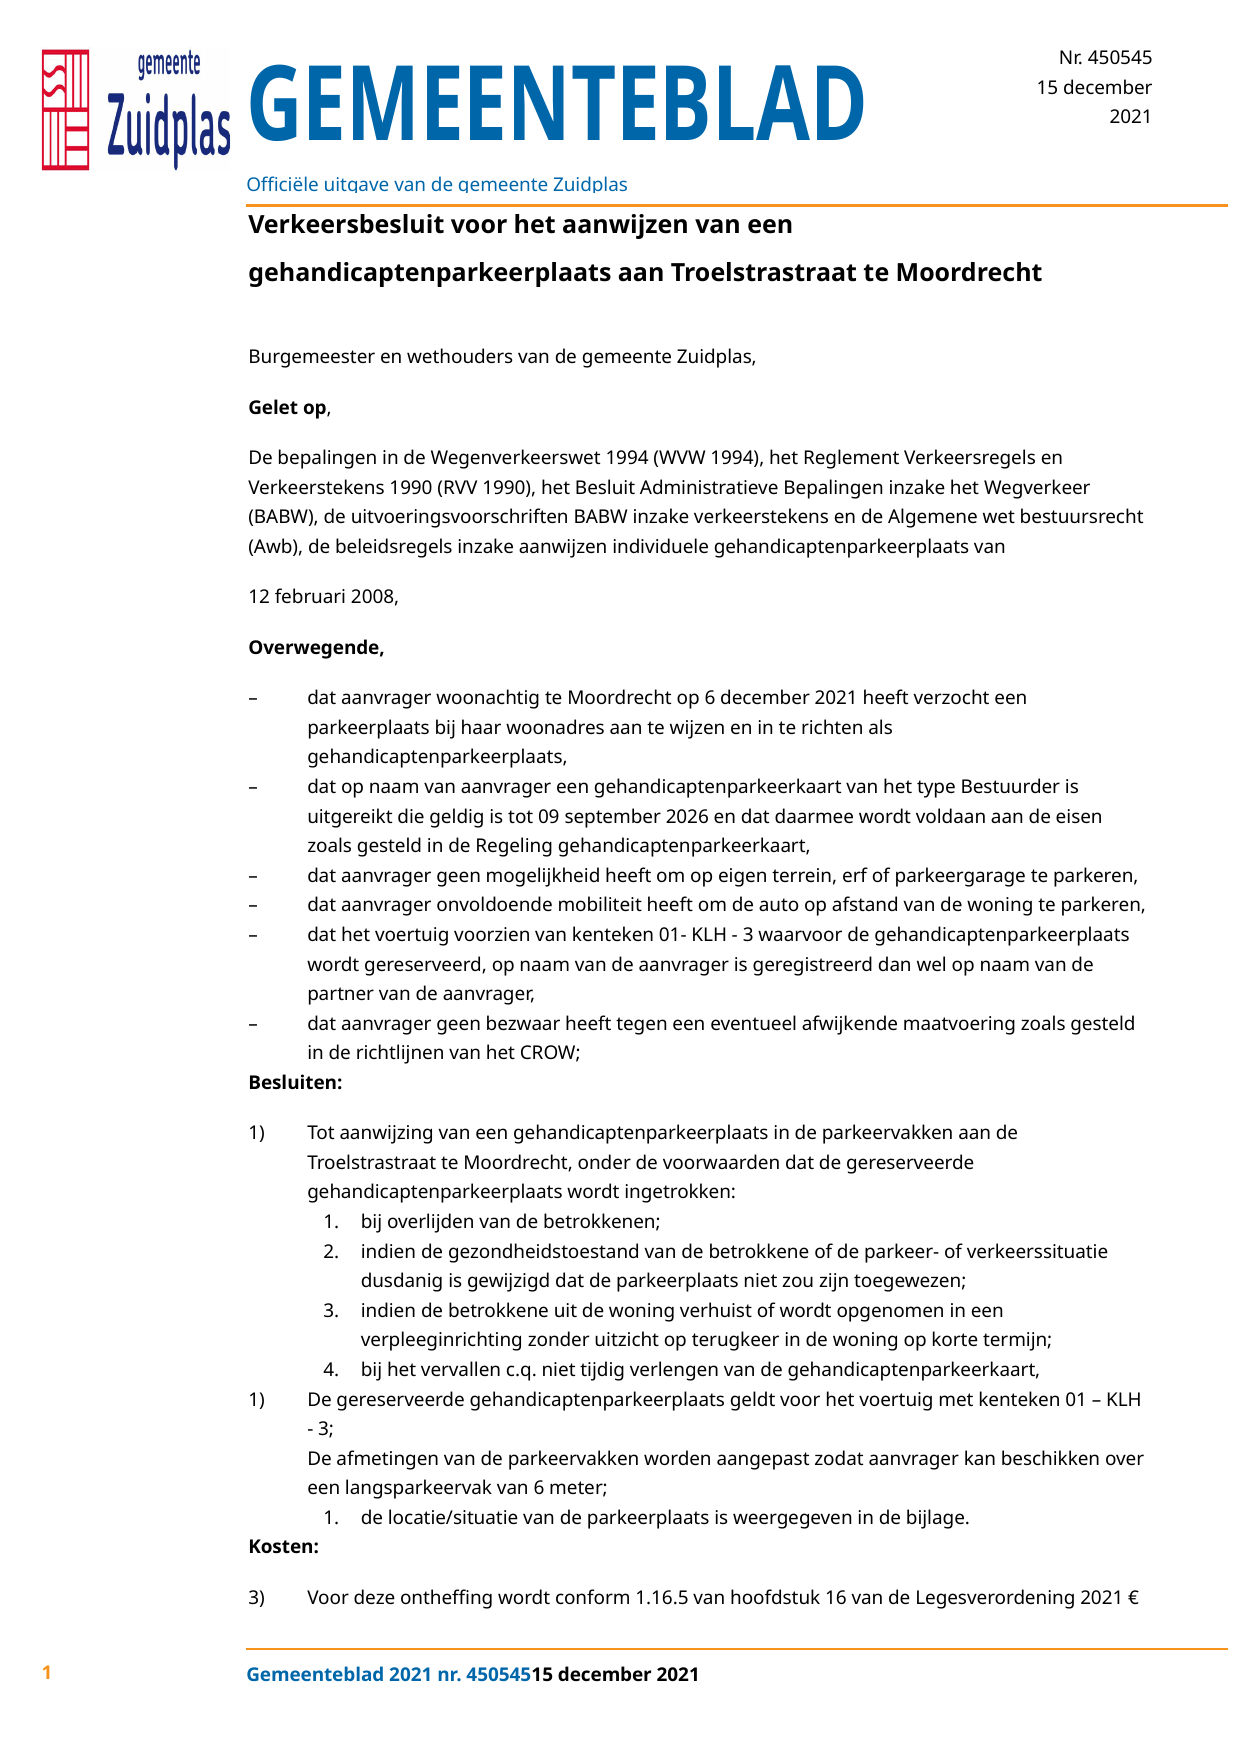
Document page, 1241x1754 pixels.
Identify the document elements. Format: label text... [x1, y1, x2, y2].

list dat aanvrager geen bezwaar heeft tegen een eventueel afwijkende maatvoering zoals gesteld in de richtlijnen van het CROW; [248, 1010, 1152, 1065]
text Gelet op, [248, 394, 1152, 420]
list De gereserveerde gehandicaptenparkeerplaats geldt voor het voertuig met kenteken 01 – KLH - 3; [248, 1386, 1152, 1441]
text De bepalingen in de Wegenverkeerswet 1994 (WVW 1994), het Reglement Verkeersregels en Verkeerstekens 1990 (RVV 1990), het Besluit Administratieve Bepalingen inzake het Wegverkeer (BABW), de uitvoeringsvoorschriften BABW inzake verkeerstekens en de Algemene wet bestuursrecht (Awb), de beleidsregels inzake aanwijzen individuele gehandicaptenparkeerplaats van [248, 444, 1152, 559]
list bij het vervallen c.q. niet tijdig verlengen van de gehandicaptenparkeerkaart, [323, 1356, 1152, 1382]
list Tot aanwijzing van een gehandicaptenparkeerplaats in de parkeervakken aan de Troelstrastraat te Moordrecht, onder de voorwaarden dat de gereserveerde gehandicaptenparkeerplaats wordt ingetrokken: [248, 1119, 1152, 1204]
list dat aanvrager onvoldoende mobiliteit heeft om de auto op afstand van de woning te parkeren, [248, 892, 1152, 917]
list Voor deze ontheffing wordt conform 1.16.5 van hoofdstuk 16 van de Legesverordening 2021 € [248, 1584, 1152, 1610]
list indien de betrokkene uit de woning verhuist of wordt opgenomen in een verpleeginrichting zonder uitzicht op terugkeer in de woning op korte termijn; [323, 1297, 1152, 1352]
picture [41, 47, 231, 172]
text Kosten: [248, 1534, 1152, 1559]
list de locatie/situatie van de parkeerplaats is weergegeven in de bijlage. [323, 1504, 1152, 1530]
text Verkeersbesluit voor het aanwijzen van een gehandicaptenparkeerplaats aan Troelstrastraat te Moordrecht [248, 207, 1152, 288]
list dat het voertuig voorzien van kenteken 01- KLH - 3 waarvoor de gehandicaptenparkeerplaats wordt gereserveerd, op naam van de aanvrager is geregistreerd dan wel op naam van de partner van de aanvrager, [248, 921, 1152, 1006]
list dat op naam van aanvrager een gehandicaptenparkeerkaart van het type Bestuurder is uitgereikt die geldig is tot 09 september 2026 en dat daarmee wordt voldaan aan de eisen zoals gesteld in de Regeling gehandicapten­parkeerkaart, [248, 773, 1152, 858]
list De afmetingen van de parkeervakken worden aangepast zodat aanvrager kan beschikken over een langsparkeervak van 6 meter; [248, 1445, 1152, 1500]
text Burgemeester en wethouders van de gemeente Zuidplas, [248, 344, 1152, 369]
text 12 februari 2008, [248, 584, 1152, 609]
text Overwegende, [248, 634, 1152, 660]
list dat aanvrager geen mogelijkheid heeft om op eigen terrein, erf of parkeergarage te parkeren, [248, 862, 1152, 888]
list indien de gezondheidstoestand van de betrokkene of de parkeer- of verkeerssituatie dusdanig is gewijzigd dat de parkeerplaats niet zou zijn toegewezen; [323, 1238, 1152, 1293]
list bij overlijden van de betrokkenen; [323, 1208, 1152, 1234]
list dat aanvrager woonachtig te Moordrecht op 6 december 2021 heeft verzocht een parkeerplaats bij haar woonadres aan te wijzen en in te richten als gehandicaptenparkeerplaats, [248, 684, 1152, 769]
text Besluiten: [248, 1069, 1152, 1095]
